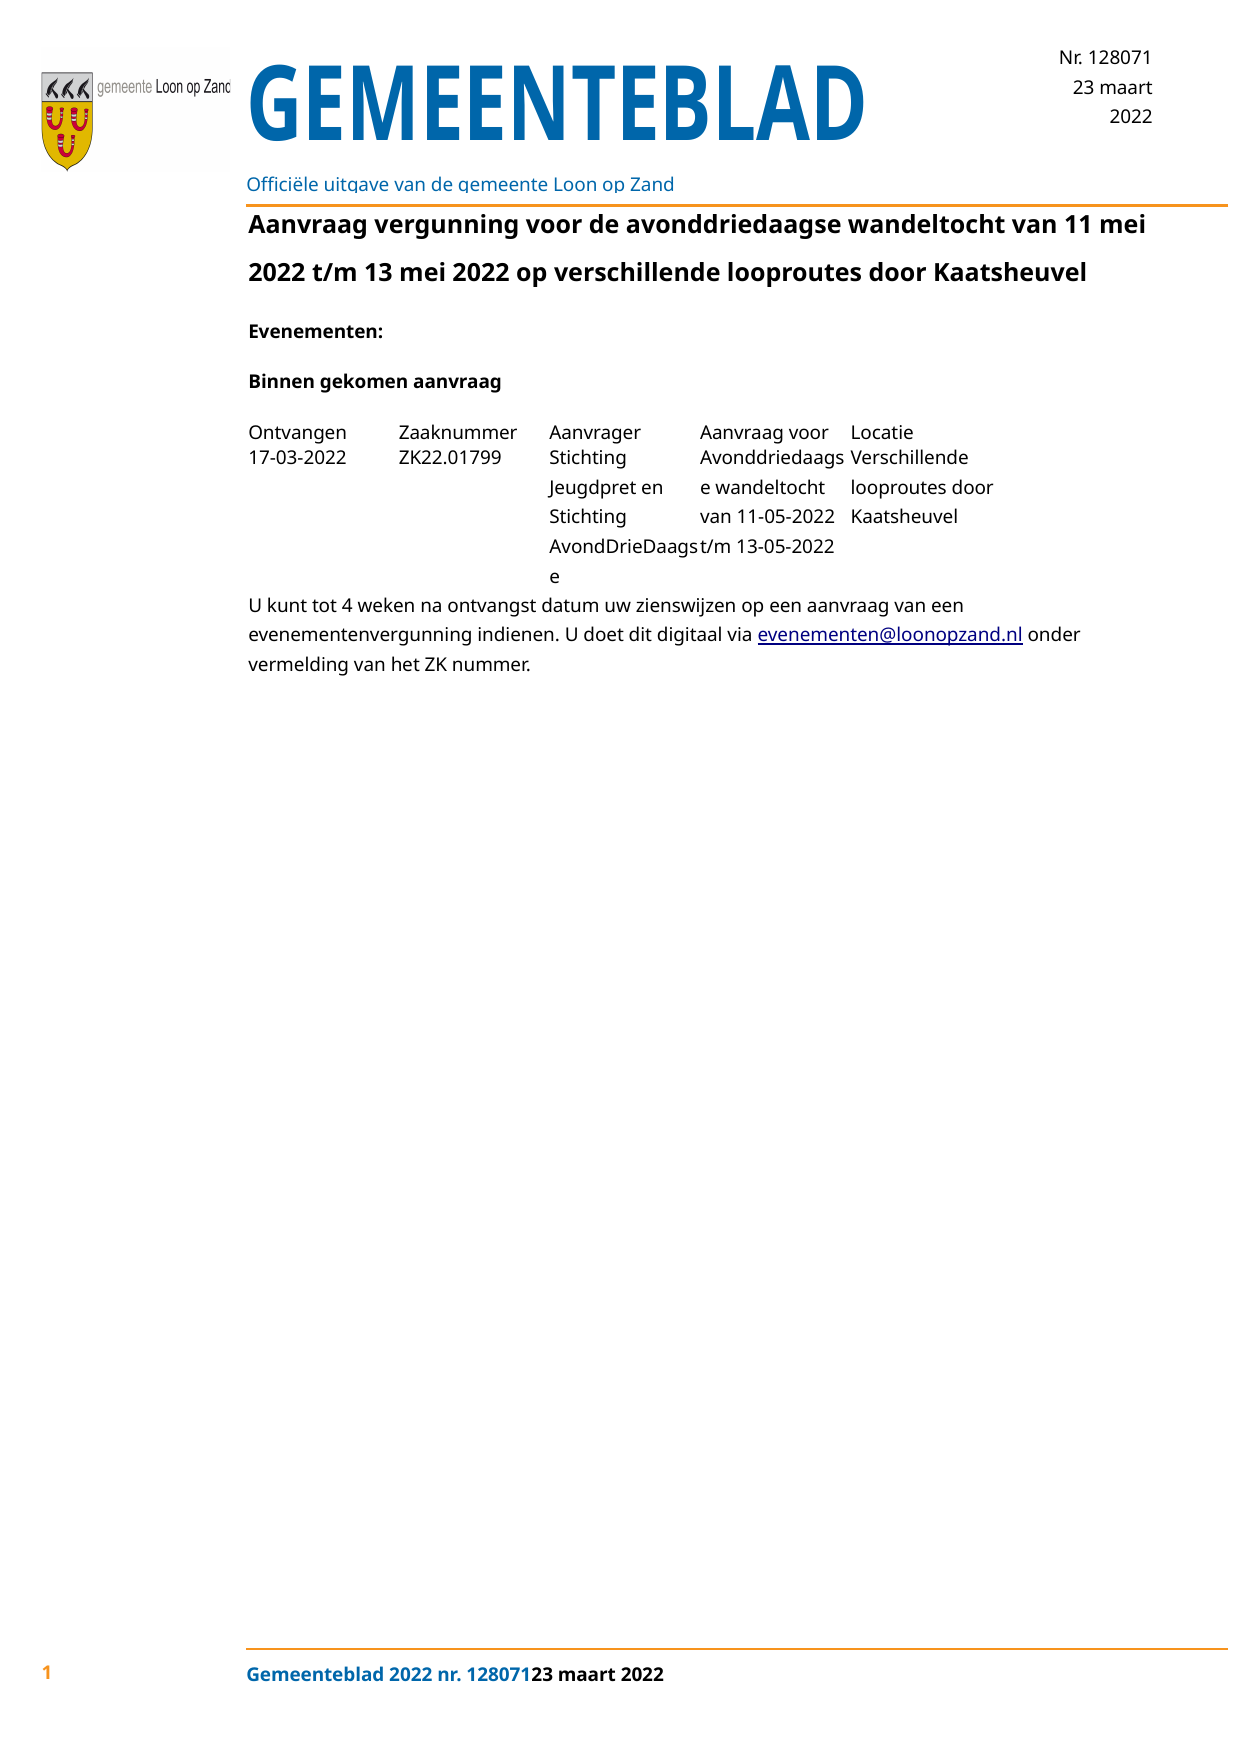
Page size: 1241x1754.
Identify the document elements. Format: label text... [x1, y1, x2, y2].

picture [41, 47, 231, 172]
table_header [1001, 419, 1152, 444]
table_header Ontvangen [248, 419, 398, 444]
text Evenementen: [248, 318, 1152, 344]
table_cell Stichting Jeugdpret en Stichting AvondDrieDaagse [549, 445, 700, 589]
table_header Aanvrager [549, 419, 700, 444]
table_header Aanvraag voor [700, 419, 850, 444]
table_cell ZK22.01799 [399, 445, 549, 589]
table_cell Verschillende looproutes door Kaatsheuvel [850, 445, 1001, 589]
table_cell 17-03-2022 [248, 445, 398, 589]
table_header Locatie [850, 419, 1001, 444]
table_header Zaaknummer [399, 419, 549, 444]
text Binnen gekomen aanvraag [248, 368, 1152, 394]
text Aanvraag vergunning voor de avonddriedaagse wandeltocht van 11 mei 2022 t/m 13 mei 2022 op verschillende looproutes door Kaatsheuvel [248, 207, 1152, 288]
table_cell [1001, 445, 1152, 589]
table_cell Avonddriedaagse wandeltocht van 11-05-2022 t/m 13-05-2022 [700, 445, 850, 589]
text U kunt tot 4 weken na ontvangst datum uw zienswijzen op een aanvraag van een evenementenvergunning indienen. U doet dit digitaal via evenementen@loonopzand.nl onder vermelding van het ZK nummer. [248, 592, 1152, 677]
